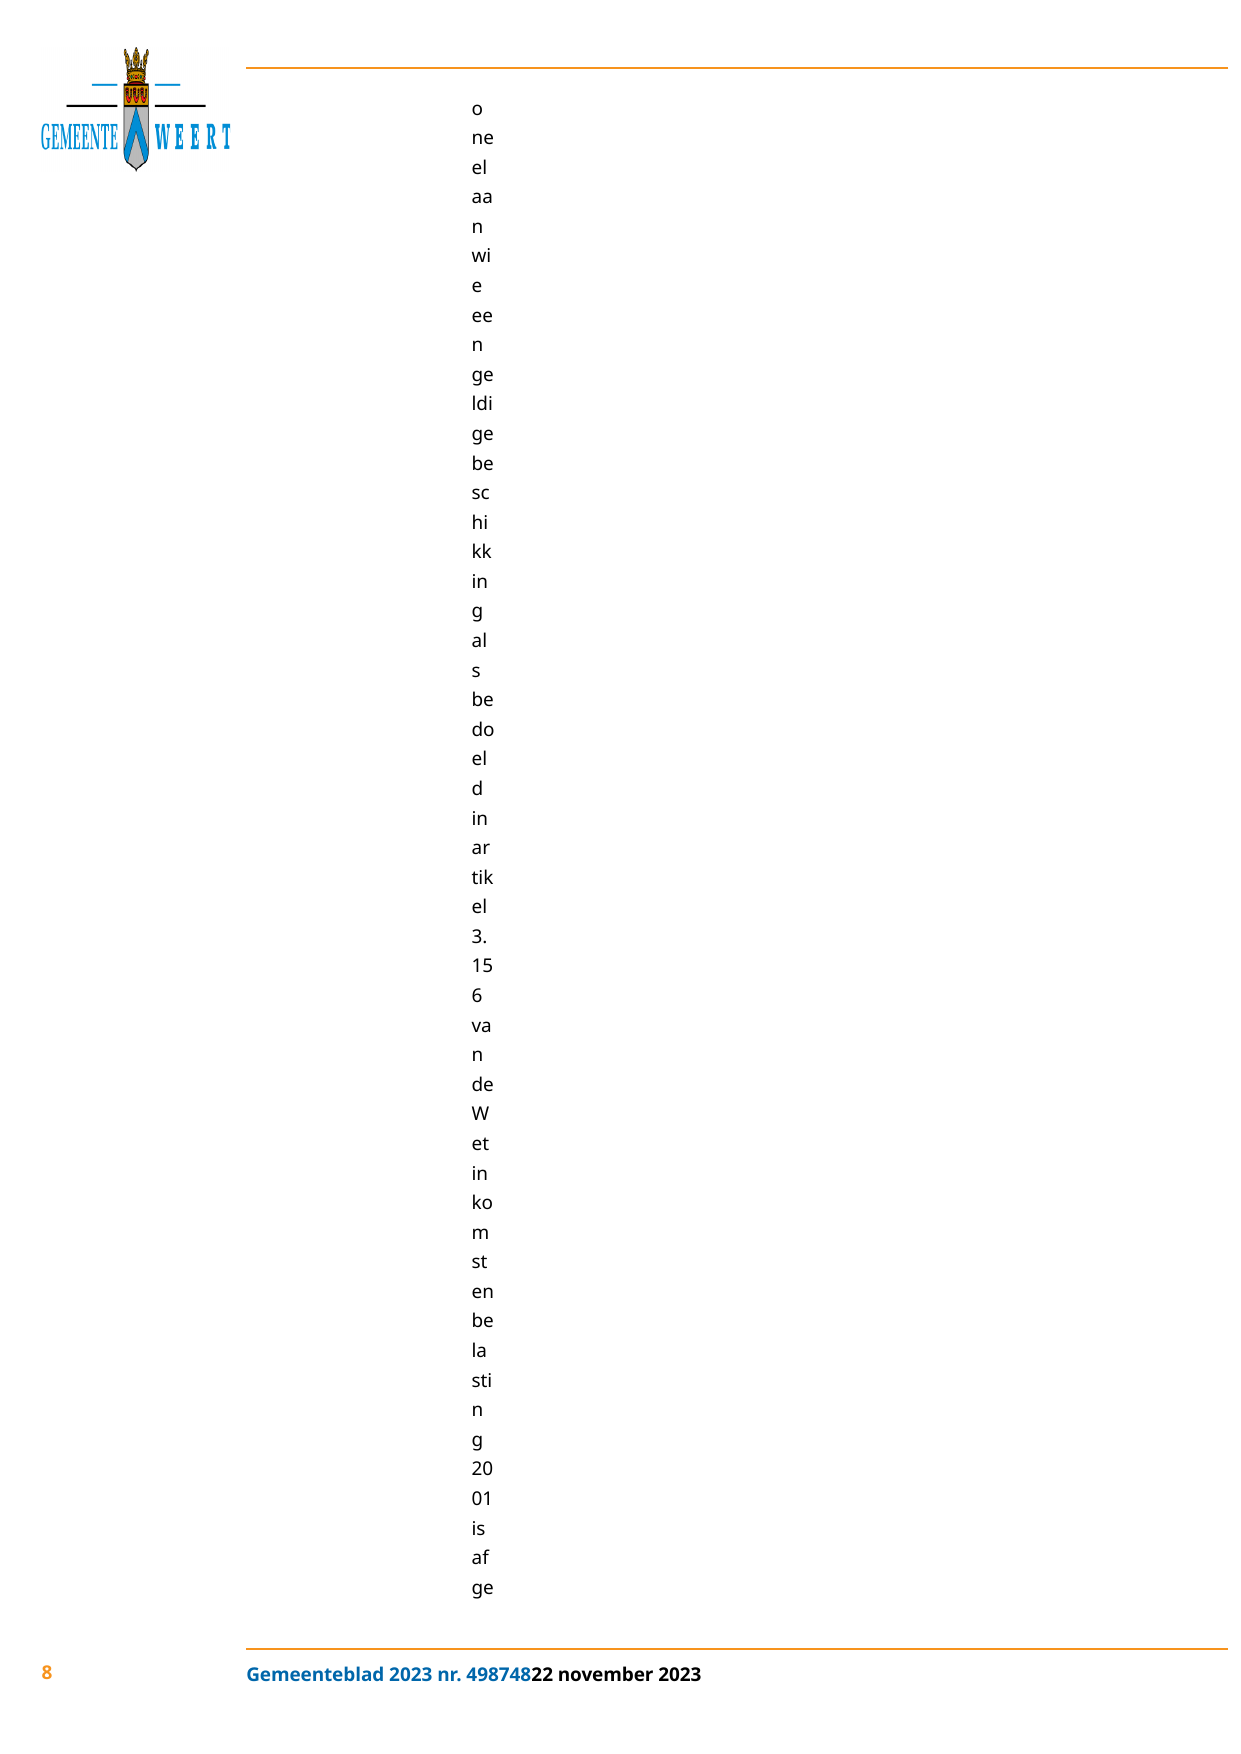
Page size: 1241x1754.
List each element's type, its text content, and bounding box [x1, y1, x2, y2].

table_cell [494, 95, 577, 1600]
table_cell [741, 95, 823, 1600]
table_cell [248, 95, 330, 1600]
table_cell [659, 95, 741, 1600]
table_cell oneel aan wie een geldige beschikking als bedoeld in artikel 3.156 van de Wet inkomstenbelasting 2001 is afge [412, 95, 494, 1600]
table_cell [823, 95, 905, 1600]
table_cell [577, 95, 659, 1600]
table_cell [987, 95, 1069, 1600]
table_cell [330, 95, 412, 1600]
table_cell [905, 95, 987, 1600]
table_cell [1069, 95, 1152, 1600]
picture [41, 47, 231, 172]
